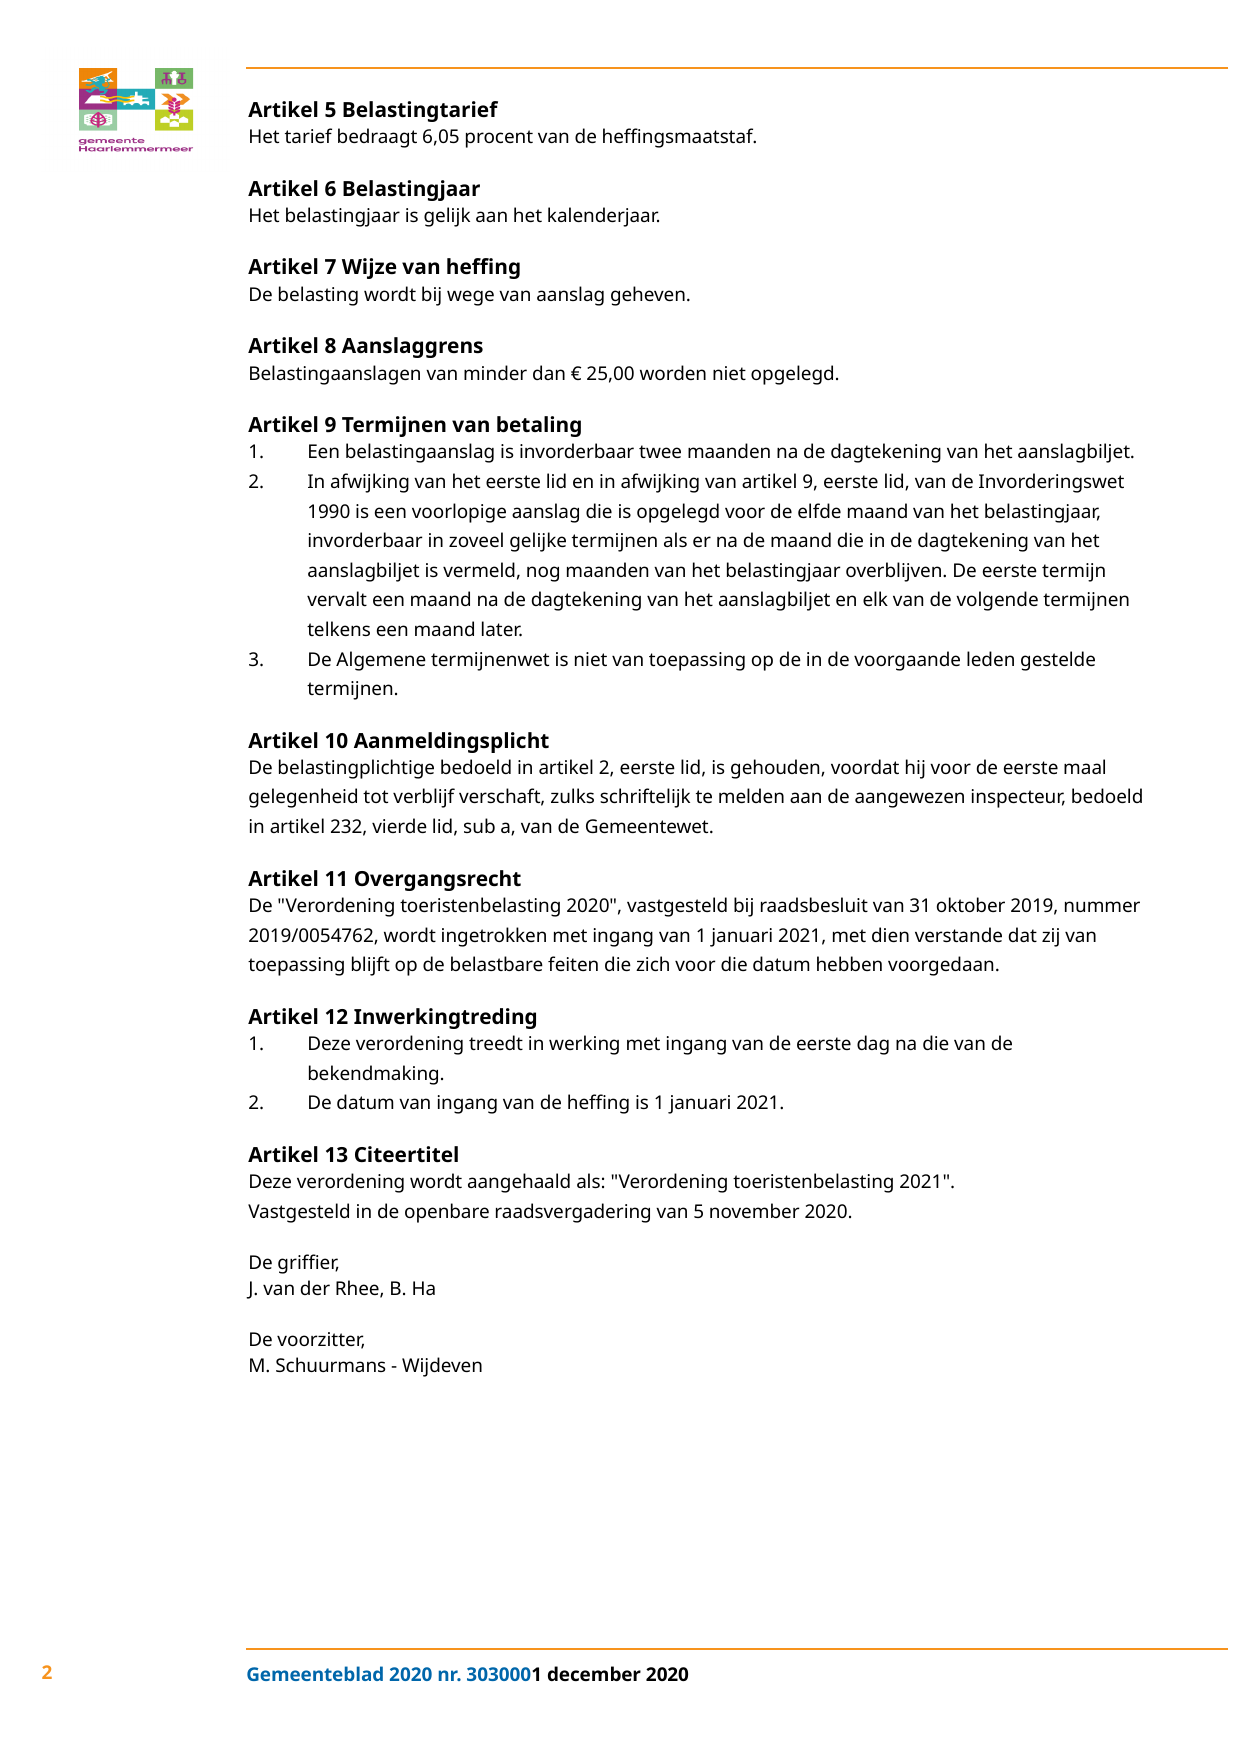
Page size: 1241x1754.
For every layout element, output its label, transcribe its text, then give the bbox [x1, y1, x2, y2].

text Artikel 8 Aanslaggrens [248, 331, 1152, 360]
text De "Verordening toeristenbelasting 2020", vastgesteld bij raadsbesluit van 31 oktober 2019, nummer 2019/0054762, wordt ingetrokken met ingang van 1 januari 2021, met dien verstande dat zij van toepassing blijft op de belastbare feiten die zich voor die datum hebben voorgedaan. [248, 892, 1152, 977]
text De griffier, [248, 1249, 1152, 1275]
picture [41, 47, 231, 172]
text Vastgesteld in de openbare raadsvergadering van 5 november 2020. [248, 1198, 1152, 1223]
list Deze verordening treedt in werking met ingang van de eerste dag na die van de bekendmaking. [248, 1030, 1152, 1086]
text Artikel 13 Citeertitel [248, 1140, 1152, 1168]
text De voorzitter, [248, 1326, 1152, 1352]
text Artikel 5 Belastingtarief [248, 95, 1152, 123]
list De Algemene termijnenwet is niet van toepassing op de in de voorgaande leden gestelde termijnen. [248, 646, 1152, 701]
text J. van der Rhee, B. Ha [248, 1275, 1152, 1301]
text Artikel 7 Wijze van heffing [248, 252, 1152, 281]
text Deze verordening wordt aangehaald als: "Verordening toeristenbelasting 2021". [248, 1168, 1152, 1194]
text M. Schuurmans - Wijdeven [248, 1352, 1152, 1378]
text Artikel 10 Aanmeldingsplicht [248, 726, 1152, 754]
text De belastingplichtige bedoeld in artikel 2, eerste lid, is gehouden, voordat hij voor de eerste maal gelegenheid tot verblijf verschaft, zulks schriftelijk te melden aan de aangewezen inspecteur, bedoeld in artikel 232, vierde lid, sub a, van de Gemeentewet. [248, 754, 1152, 839]
list De datum van ingang van de heffing is 1 januari 2021. [248, 1089, 1152, 1115]
text Artikel 6 Belastingjaar [248, 174, 1152, 202]
list In afwijking van het eerste lid en in afwijking van artikel 9, eerste lid, van de Invorderingswet 1990 is een voorlopige aanslag die is opgelegd voor de elfde maand van het belastingjaar, invorderbaar in zoveel gelijke termijnen als er na de maand die in de dagtekening van het aanslagbiljet is vermeld, nog maanden van het belastingjaar overblijven. De eerste termijn vervalt een maand na de dagtekening van het aanslagbiljet en elk van de volgende termijnen telkens een maand later. [248, 468, 1152, 642]
text Het tarief bedraagt 6,05 procent van de heffingsmaatstaf. [248, 123, 1152, 149]
text Artikel 12 Inwerkingtreding [248, 1002, 1152, 1030]
text Het belastingjaar is gelijk aan het kalenderjaar. [248, 202, 1152, 228]
list Een belastingaanslag is invorderbaar twee maanden na de dagtekening van het aanslagbiljet. [248, 439, 1152, 464]
text Artikel 11 Overgangsrecht [248, 864, 1152, 892]
text De belasting wordt bij wege van aanslag geheven. [248, 281, 1152, 307]
text Artikel 9 Termijnen van betaling [248, 410, 1152, 439]
text Belastingaanslagen van minder dan € 25,00 worden niet opgelegd. [248, 360, 1152, 386]
